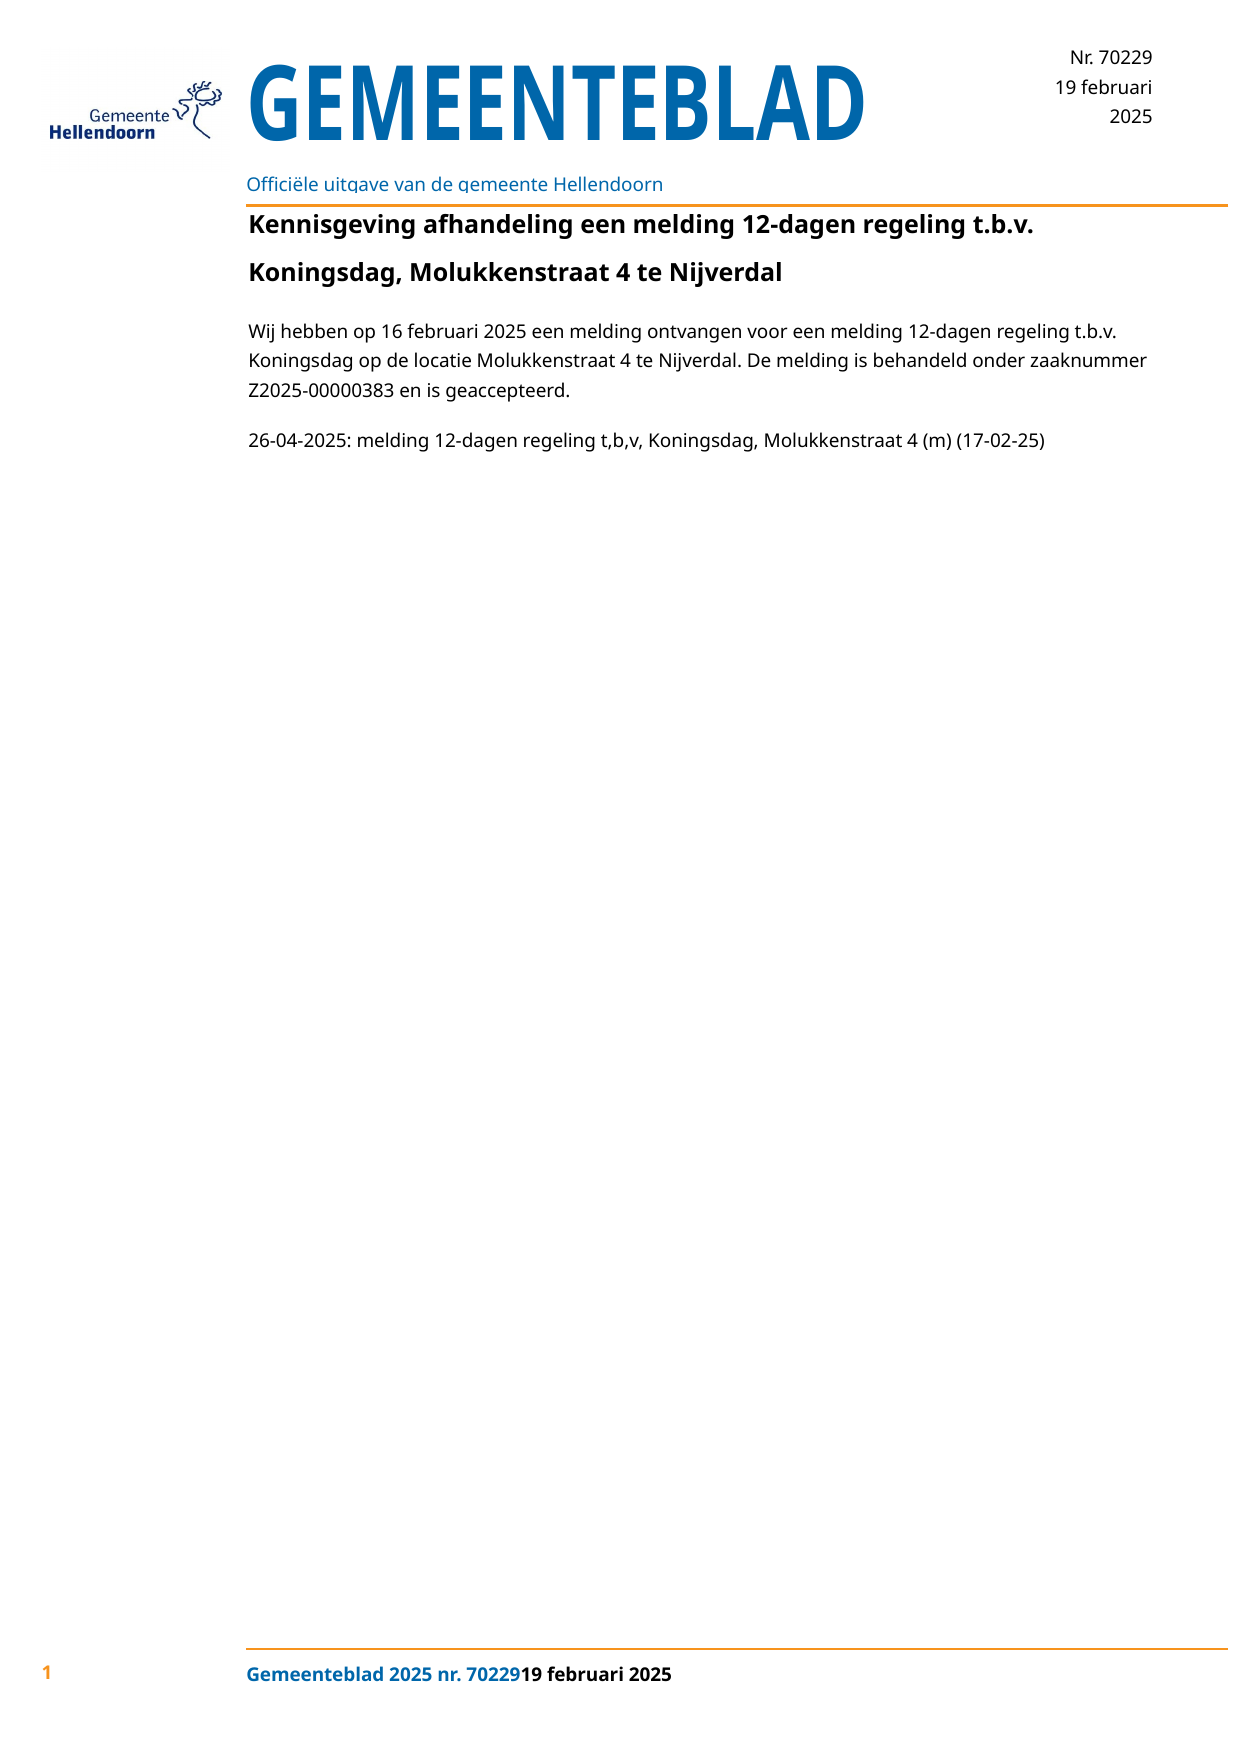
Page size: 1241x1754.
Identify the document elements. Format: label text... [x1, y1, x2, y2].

picture [41, 47, 231, 172]
text 26-04-2025: melding 12-dagen regeling t,b,v, Koningsdag, Molukkenstraat 4 (m) (17-02-25) [248, 427, 1152, 453]
text Wij hebben op 16 februari 2025 een melding ontvangen voor een melding 12-dagen regeling t.b.v. Koningsdag op de locatie Molukkenstraat 4 te Nijverdal. De melding is behandeld onder zaaknummer Z2025-00000383 en is geaccepteerd. [248, 318, 1152, 403]
text Kennisgeving afhandeling een melding 12-dagen regeling t.b.v. Koningsdag, Molukkenstraat 4 te Nijverdal [248, 207, 1152, 288]
